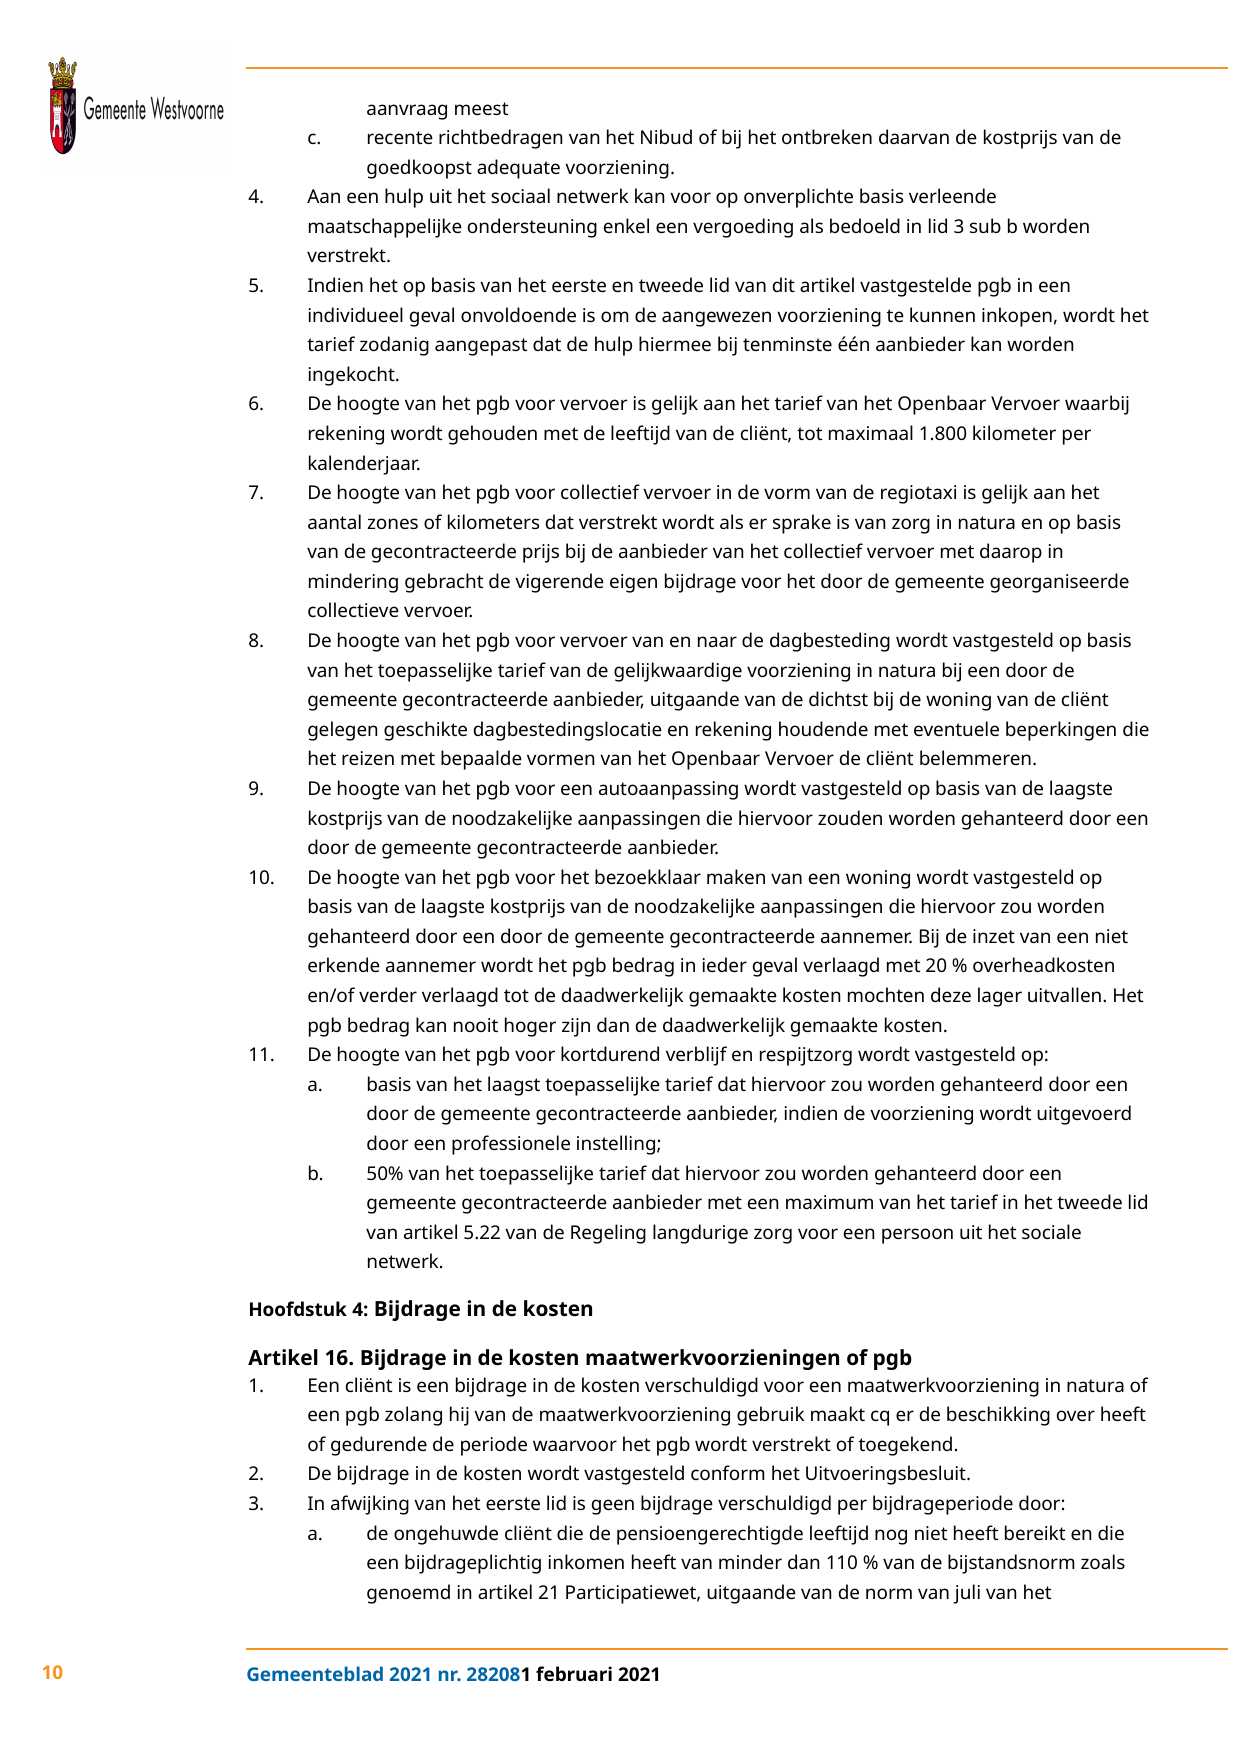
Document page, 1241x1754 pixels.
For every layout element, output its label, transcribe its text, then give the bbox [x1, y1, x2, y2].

list De hoogte van het pgb voor vervoer van en naar de dagbesteding wordt vastgesteld op basis van het toepasselijke tarief van de gelijkwaardige voorziening in natura bij een door de gemeente gecontracteerde aanbieder, uitgaande van de dichtst bij de woning van de cliënt gelegen geschikte dagbestedingslocatie en rekening houdende met eventuele beperkingen die het reizen met bepaalde vormen van het Openbaar Vervoer de cliënt belemmeren. [248, 627, 1152, 771]
list De bijdrage in de kosten wordt vastgesteld conform het Uitvoeringsbesluit. [248, 1461, 1152, 1486]
list De hoogte van het pgb voor het bezoekklaar maken van een woning wordt vastgesteld op basis van de laagste kostprijs van de noodzakelijke aanpassingen die hiervoor zou worden gehanteerd door een door de gemeente gecontracteerde aannemer. Bij de inzet van een niet erkende aannemer wordt het pgb bedrag in ieder geval verlaagd met 20 % overheadkosten en/of verder verlaagd tot de daadwerkelijk gemaakte kosten mochten deze lager uitvallen. Het pgb bedrag kan nooit hoger zijn dan de daadwerkelijk gemaakte kosten. [248, 864, 1152, 1038]
list De hoogte van het pgb voor collectief vervoer in de vorm van de regiotaxi is gelijk aan het aantal zones of kilometers dat verstrekt wordt als er sprake is van zorg in natura en op basis van de gecontracteerde prijs bij de aanbieder van het collectief vervoer met daarop in mindering gebracht de vigerende eigen bijdrage voor het door de gemeente georganiseerde collectieve vervoer. [248, 479, 1152, 623]
list basis van het laagst toepasselijke tarief dat hiervoor zou worden gehanteerd door een door de gemeente gecontracteerde aanbieder, indien de voorziening wordt uitgevoerd door een professionele instelling; [307, 1071, 1152, 1156]
list 50% van het toepasselijke tarief dat hiervoor zou worden gehanteerd door een gemeente gecontracteerde aanbieder met een maximum van het tarief in het tweede lid van artikel 5.22 van de Regeling langdurige zorg voor een persoon uit het sociale netwerk. [307, 1160, 1152, 1274]
picture [41, 47, 231, 172]
list De hoogte van het pgb voor een autoaanpassing wordt vastgesteld op basis van de laagste kostprijs van de noodzakelijke aanpassingen die hiervoor zouden worden gehanteerd door een door de gemeente gecontracteerde aanbieder. [248, 775, 1152, 860]
list Indien het op basis van het eerste en tweede lid van dit artikel vastgestelde pgb in een individueel geval onvoldoende is om de aangewezen voorziening te kunnen inkopen, wordt het tarief zodanig aangepast dat de hulp hiermee bij tenminste één aanbieder kan worden ingekocht. [248, 272, 1152, 387]
list De hoogte van het pgb voor kortdurend verblijf en respijtzorg wordt vastgesteld op: [248, 1041, 1152, 1067]
list Een cliënt is een bijdrage in de kosten verschuldigd voor een maatwerkvoorziening in natura of een pgb zolang hij van de maatwerkvoorziening gebruik maakt cq er de beschikking over heeft of gedurende de periode waarvoor het pgb wordt verstrekt of toegekend. [248, 1372, 1152, 1457]
list de ongehuwde cliënt die de pensioengerechtigde leeftijd nog niet heeft bereikt en die een bijdrageplichtig inkomen heeft van minder dan 110 % van de bijstandsnorm zoals genoemd in artikel 21 Participatiewet, uitgaande van de norm van juli van het [307, 1520, 1152, 1605]
list recente richtbedragen van het Nibud of bij het ontbreken daarvan de kostprijs van de goedkoopst adequate voorziening. [307, 124, 1152, 180]
list Aan een hulp uit het sociaal netwerk kan voor op onverplichte basis verleende maatschappelijke ondersteuning enkel een vergoeding als bedoeld in lid 3 sub b worden verstrekt. [248, 183, 1152, 268]
list De hoogte van het pgb voor vervoer is gelijk aan het tarief van het Openbaar Vervoer waarbij rekening wordt gehouden met de leeftijd van de cliënt, tot maximaal 1.800 kilometer per kalenderjaar. [248, 391, 1152, 476]
text Artikel 16. Bijdrage in de kosten maatwerkvoorzieningen of pgb [248, 1343, 1152, 1372]
list In afwijking van het eerste lid is geen bijdrage verschuldigd per bijdrageperiode door: [248, 1490, 1152, 1516]
list aanvraag meest [307, 95, 1152, 121]
text Hoofdstuk 4: Bijdrage in de kosten [248, 1294, 1152, 1323]
